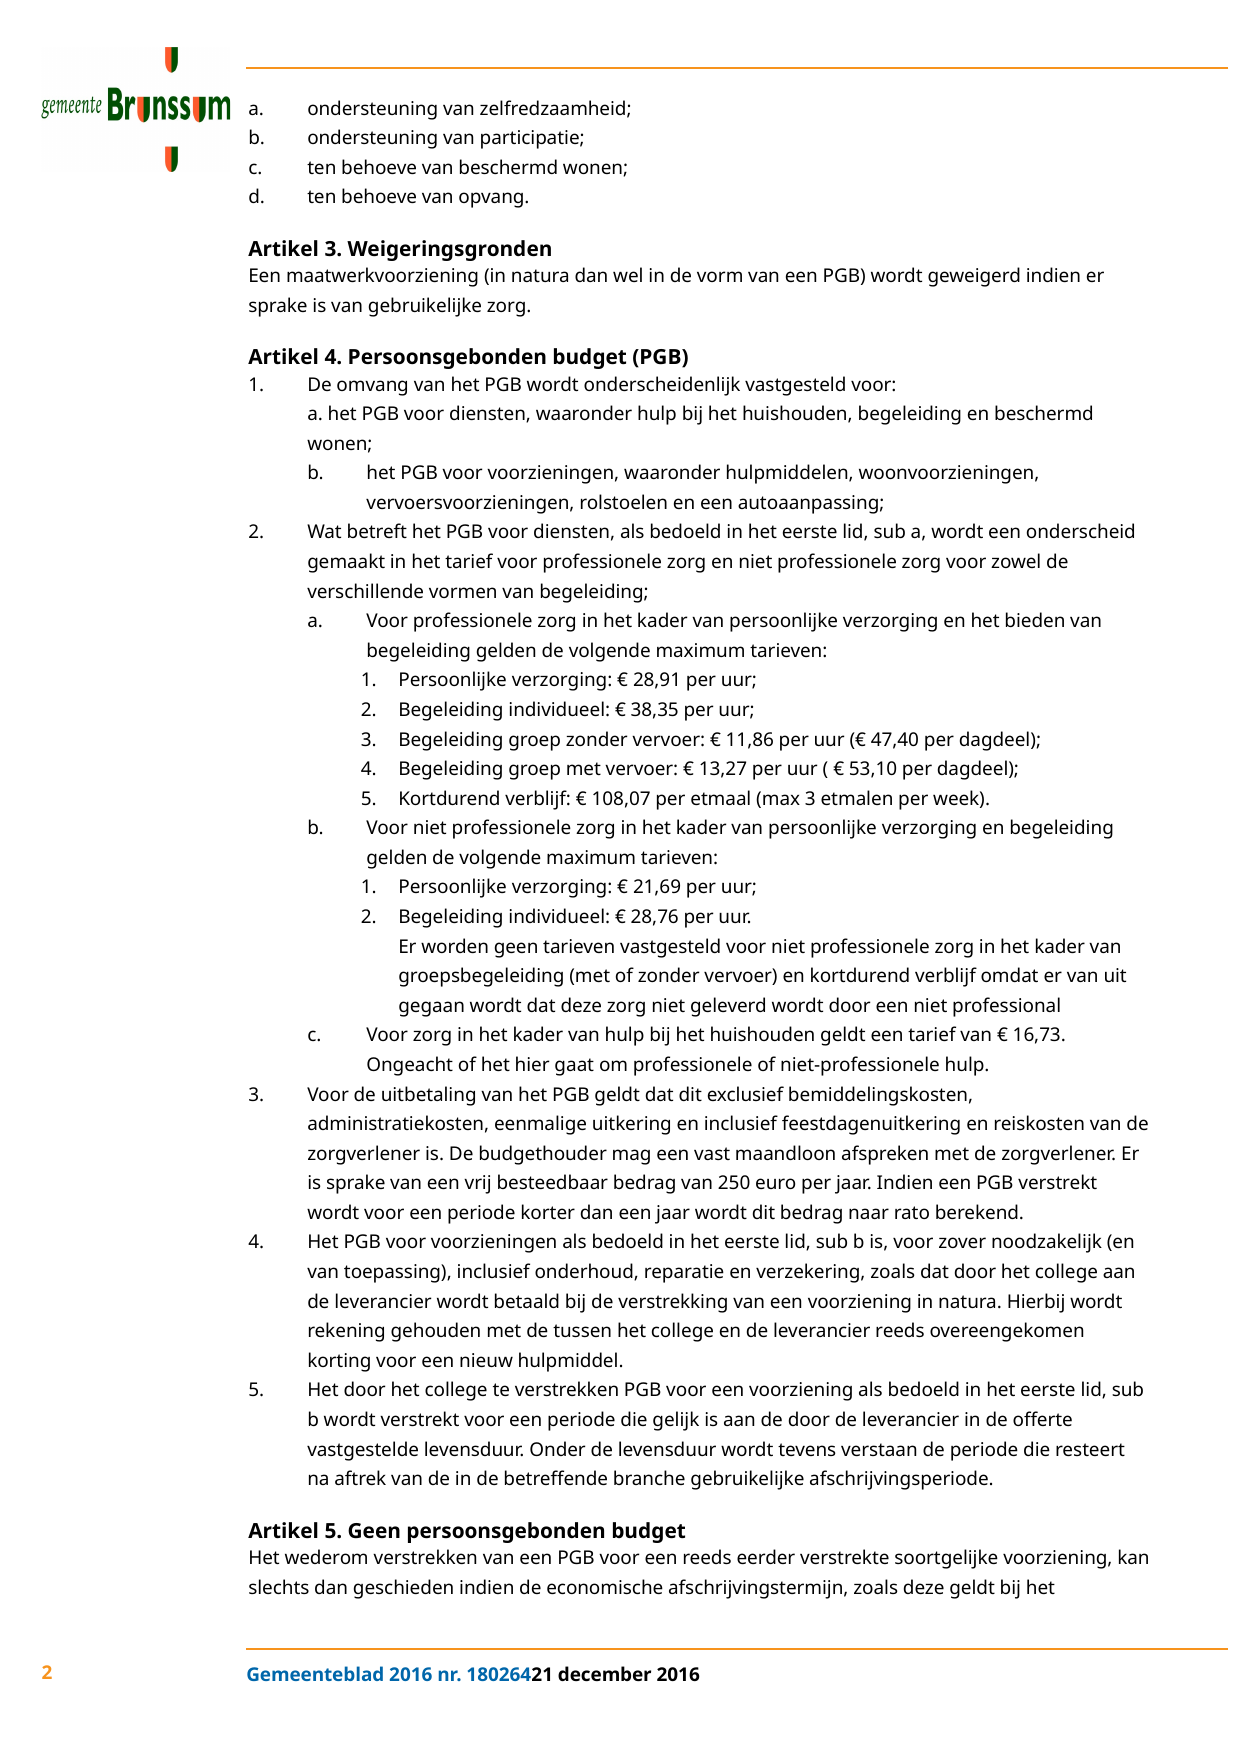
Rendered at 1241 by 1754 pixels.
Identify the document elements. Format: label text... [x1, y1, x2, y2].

text Artikel 3. Weigeringsgronden [248, 234, 1152, 262]
list Kortdurend verblijf: € 108,07 per etmaal (max 3 etmalen per week). [361, 785, 1152, 811]
list Voor professionele zorg in het kader van persoonlijke verzorging en het bieden van begeleiding gelden de volgende maximum tarieven: [307, 607, 1152, 663]
text Artikel 4. Persoonsgebonden budget (PGB) [248, 342, 1152, 371]
picture [41, 47, 231, 172]
list Wat betreft het PGB voor diensten, als bedoeld in het eerste lid, sub a, wordt een onderscheid gemaakt in het tarief voor professionele zorg en niet professionele zorg voor zowel de verschillende vormen van begeleiding; [248, 519, 1152, 604]
list Voor de uitbetaling van het PGB geldt dat dit exclusief bemiddelingskosten, administratiekosten, eenmalige uitkering en inclusief feestdagenuitkering en reiskosten van de zorgverlener is. De budgethouder mag een vast maandloon afspreken met de zorgverlener. Er is sprake van een vrij besteedbaar bedrag van 250 euro per jaar. Indien een PGB verstrekt wordt voor een periode korter dan een jaar wordt dit bedrag naar rato berekend. [248, 1081, 1152, 1225]
list ten behoeve van beschermd wonen; [248, 154, 1152, 180]
list Het PGB voor voorzieningen als bedoeld in het eerste lid, sub b is, voor zover noodzakelijk (en van toepassing), inclusief onderhoud, reparatie en verzekering, zoals dat door het college aan de leverancier wordt betaald bij de verstrekking van een voorziening in natura. Hierbij wordt rekening gehouden met de tussen het college en de leverancier reeds overeengekomen korting voor een nieuw hulpmiddel. [248, 1229, 1152, 1373]
list ten behoeve van opvang. [248, 183, 1152, 209]
list het PGB voor voorzieningen, waaronder hulpmiddelen, woonvoorzieningen, vervoersvoorzieningen, rolstoelen en een autoaanpassing; [307, 459, 1152, 515]
list Begeleiding individueel: € 28,76 per uur. [361, 903, 1152, 929]
text Het wederom verstrekken van een PGB voor een reeds eerder verstrekte soortgelijke voorziening, kan slechts dan geschieden indien de economische afschrijvingstermijn, zoals deze geldt bij het [248, 1544, 1152, 1599]
list De omvang van het PGB wordt onderscheidenlijk vastgesteld voor: [248, 371, 1152, 397]
list Het door het college te verstrekken PGB voor een voorziening als bedoeld in het eerste lid, sub b wordt verstrekt voor een periode die gelijk is aan de door de leverancier in de offerte vastgestelde levensduur. Onder de levensduur wordt tevens verstaan de periode die resteert na aftrek van de in de betreffende branche gebruikelijke afschrijvingsperiode. [248, 1377, 1152, 1491]
list Begeleiding groep met vervoer: € 13,27 per uur ( € 53,10 per dagdeel); [361, 755, 1152, 781]
list Er worden geen tarieven vastgesteld voor niet professionele zorg in het kader van groepsbegeleiding (met of zonder vervoer) en kortdurend verblijf omdat er van uit gegaan wordt dat deze zorg niet geleverd wordt door een niet professional [361, 933, 1152, 1018]
list Persoonlijke verzorging: € 21,69 per uur; [361, 874, 1152, 899]
list Begeleiding individueel: € 38,35 per uur; [361, 696, 1152, 722]
list Persoonlijke verzorging: € 28,91 per uur; [361, 667, 1152, 692]
list ondersteuning van participatie; [248, 124, 1152, 150]
list a. het PGB voor diensten, waaronder hulp bij het huishouden, begeleiding en beschermd wonen; [248, 400, 1152, 456]
text Artikel 5. Geen persoonsgebonden budget [248, 1516, 1152, 1544]
list Voor zorg in het kader van hulp bij het huishouden geldt een tarief van € 16,73. Ongeacht of het hier gaat om professionele of niet-professionele hulp. [307, 1022, 1152, 1077]
list ondersteuning van zelfredzaamheid; [248, 95, 1152, 121]
text Een maatwerkvoorziening (in natura dan wel in de vorm van een PGB) wordt geweigerd indien er sprake is van gebruikelijke zorg. [248, 262, 1152, 318]
list Voor niet professionele zorg in het kader van persoonlijke verzorging en begeleiding gelden de volgende maximum tarieven: [307, 814, 1152, 870]
list Begeleiding groep zonder vervoer: € 11,86 per uur (€ 47,40 per dagdeel); [361, 726, 1152, 752]
